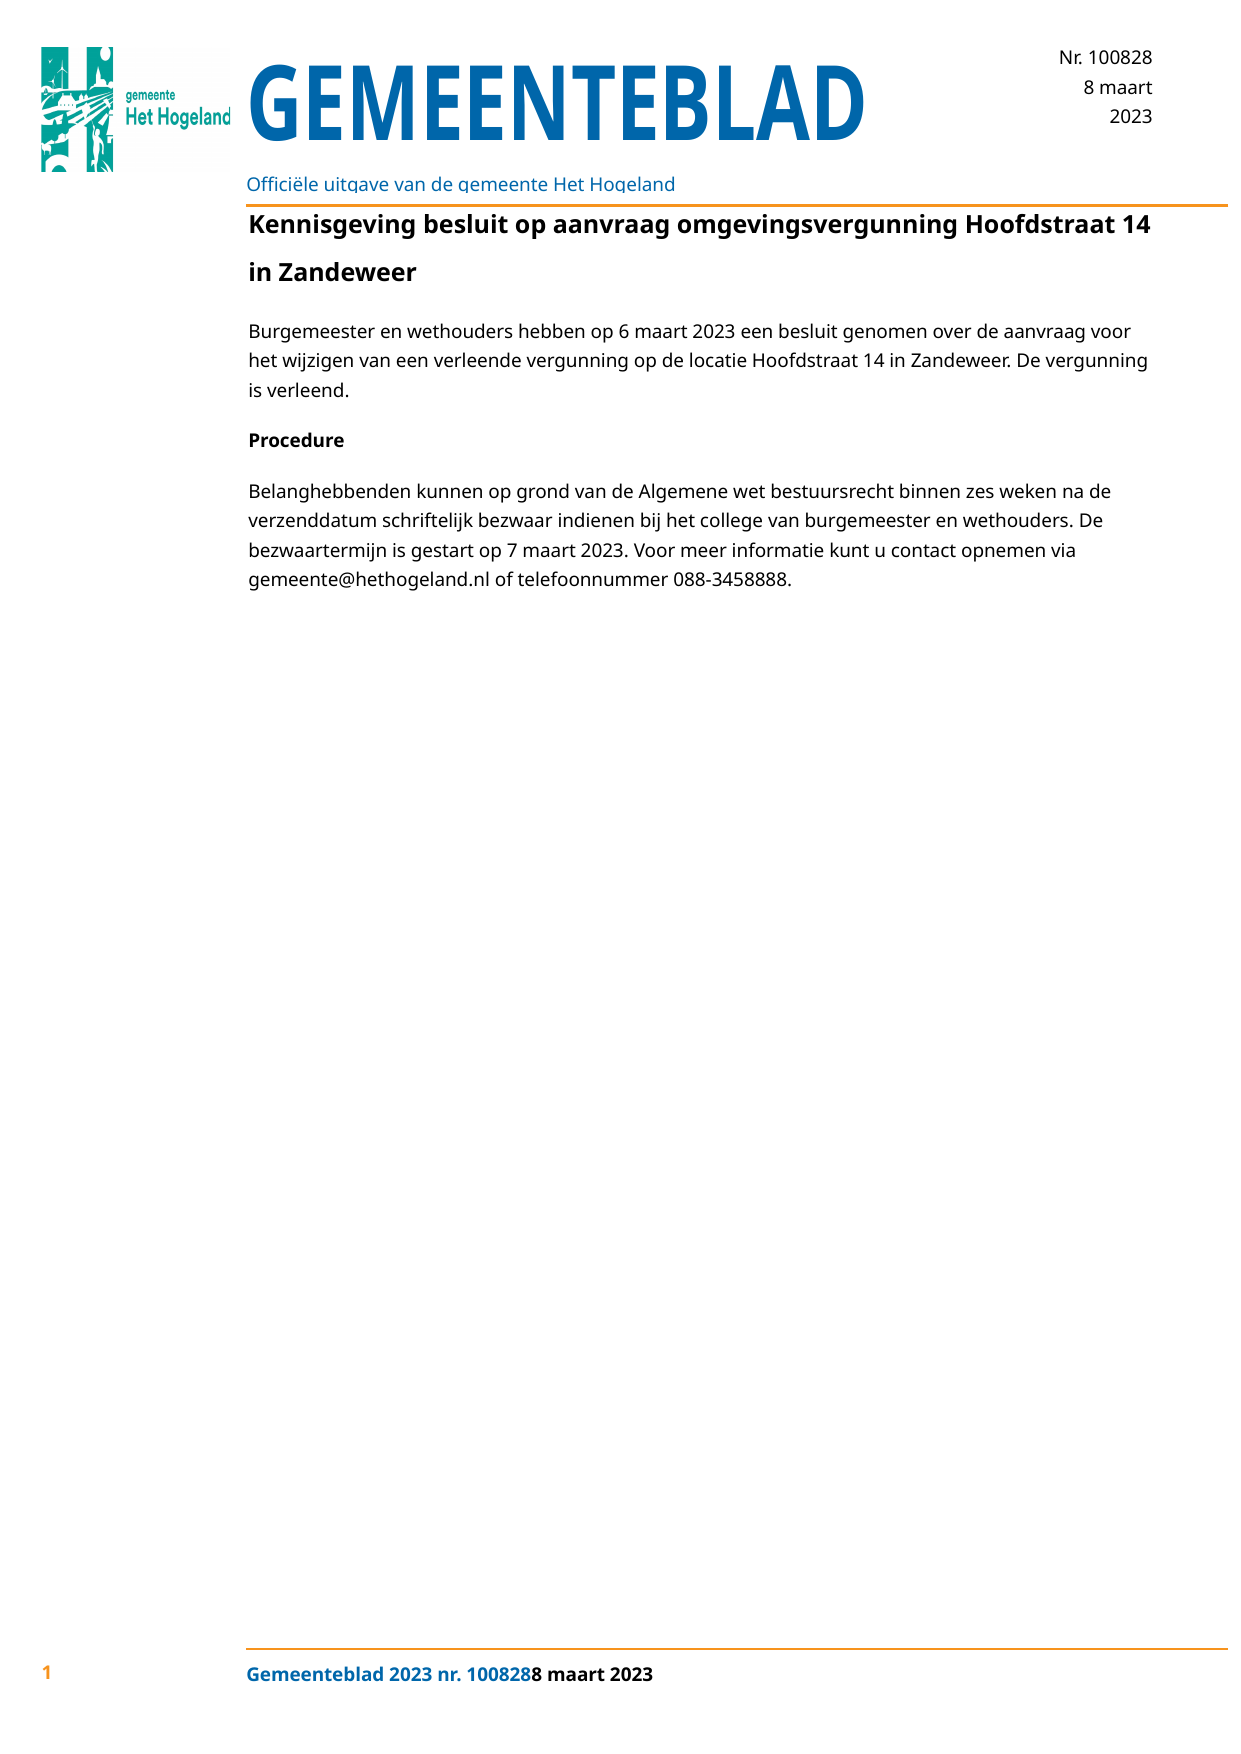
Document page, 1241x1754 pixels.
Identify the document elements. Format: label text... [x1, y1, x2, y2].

text Kennisgeving besluit op aanvraag omgevingsvergunning Hoofdstraat 14 in Zandeweer [248, 207, 1152, 288]
text Belanghebbenden kunnen op grond van de Algemene wet bestuursrecht binnen zes weken na de verzenddatum schriftelijk bezwaar indienen bij het college van burgemeester en wethouders. De bezwaartermijn is gestart op 7 maart 2023. Voor meer informatie kunt u contact opnemen via gemeente@hethogeland.nl of telefoonnummer 088-3458888. [248, 478, 1152, 592]
picture [41, 47, 231, 172]
text Procedure [248, 427, 1152, 453]
text Burgemeester en wethouders hebben op 6 maart 2023 een besluit genomen over de aanvraag voor het wijzigen van een verleende vergunning op de locatie Hoofdstraat 14 in Zandeweer. De vergunning is verleend. [248, 318, 1152, 403]
